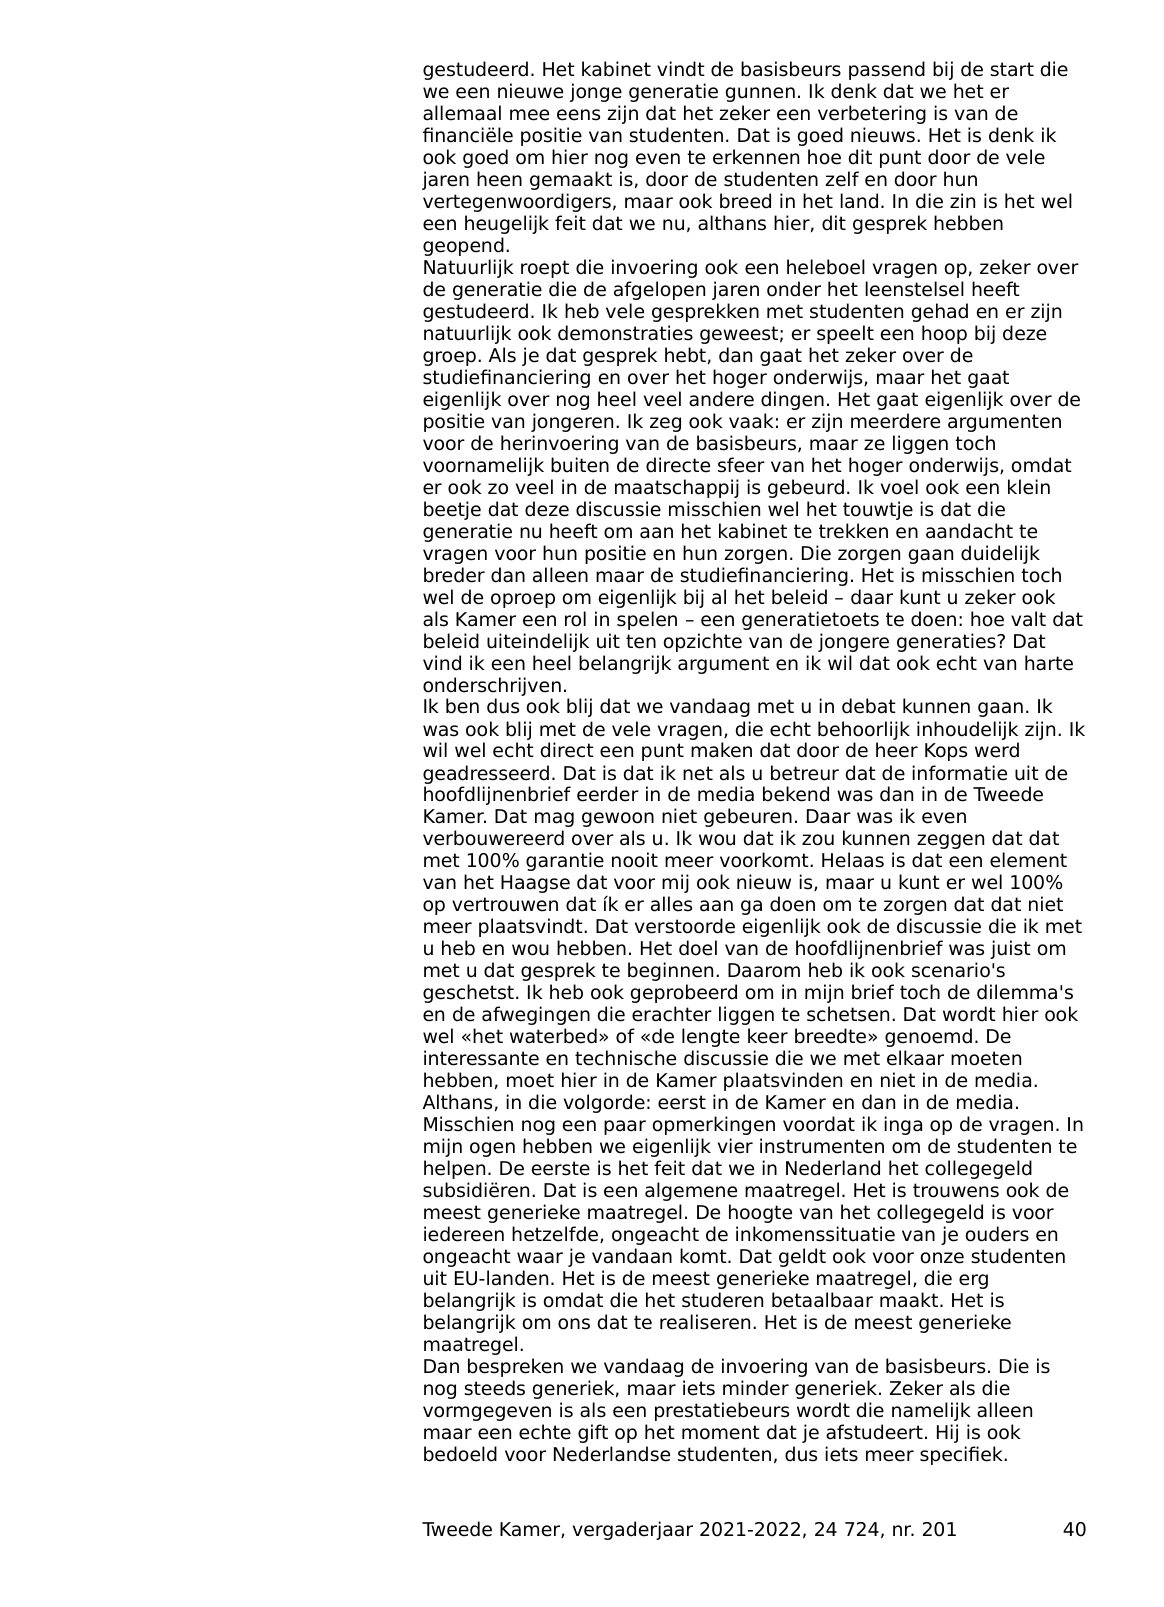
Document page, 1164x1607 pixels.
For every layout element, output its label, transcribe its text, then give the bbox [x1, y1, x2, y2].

text Ik ben dus ook blij dat we vandaag met u in debat kunnen gaan. Ik was ook blij met de vele vragen, die echt behoorlijk inhoudelijk zijn. Ik wil wel echt direct een punt maken dat door de heer Kops werd geadresseerd. Dat is dat ik net als u betreur dat de informatie uit de hoofdlijnenbrief eerder in de media bekend was dan in de Tweede Kamer. Dat mag gewoon niet gebeuren. Daar was ik even verbouwereerd over als u. Ik wou dat ik zou kunnen zeggen dat dat met 100% garantie nooit meer voorkomt. Helaas is dat een element van het Haagse dat voor mij ook nieuw is, maar u kunt er wel 100% op vertrouwen dat ík er alles aan ga doen om te zorgen dat dat niet meer plaatsvindt. Dat verstoorde eigenlijk ook de discussie die ik met u heb en wou hebben. Het doel van de hoofdlijnenbrief was juist om met u dat gesprek te beginnen. Daarom heb ik ook scenario's geschetst. Ik heb ook geprobeerd om in mijn brief toch de dilemma's en de afwegingen die erachter liggen te schetsen. Dat wordt hier ook wel «het waterbed» of «de lengte keer breedte» genoemd. De interessante en technische discussie die we met elkaar moeten hebben, moet hier in de Kamer plaatsvinden en niet in de media. Althans, in die volgorde: eerst in de Kamer en dan in de media. [422, 696, 1087, 1114]
text gestudeerd. Het kabinet vindt de basisbeurs passend bij de start die we een nieuwe jonge generatie gunnen. Ik denk dat we het er allemaal mee eens zijn dat het zeker een verbetering is van de financiële positie van studenten. Dat is goed nieuws. Het is denk ik ook goed om hier nog even te erkennen hoe dit punt door de vele jaren heen gemaakt is, door de studenten zelf en door hun vertegenwoordigers, maar ook breed in het land. In die zin is het wel een heugelijk feit dat we nu, althans hier, dit gesprek hebben geopend. [422, 59, 1087, 257]
text Misschien nog een paar opmerkingen voordat ik inga op de vragen. In mijn ogen hebben we eigenlijk vier instrumenten om de studenten te helpen. De eerste is het feit dat we in Nederland het collegegeld subsidiëren. Dat is een algemene maatregel. Het is trouwens ook de meest generieke maatregel. De hoogte van het collegegeld is voor iedereen hetzelfde, ongeacht de inkomenssituatie van je ouders en ongeacht waar je vandaan komt. Dat geldt ook voor onze studenten uit EU-landen. Het is de meest generieke maatregel, die erg belangrijk is omdat die het studeren betaalbaar maakt. Het is belangrijk om ons dat te realiseren. Het is de meest generieke maatregel. [422, 1114, 1087, 1356]
text Dan bespreken we vandaag de invoering van de basisbeurs. Die is nog steeds generiek, maar iets minder generiek. Zeker als die vormgegeven is als een prestatiebeurs wordt die namelijk alleen maar een echte gift op het moment dat je afstudeert. Hij is ook bedoeld voor Nederlandse studenten, dus iets meer specifiek. [422, 1356, 1087, 1466]
text Natuurlijk roept die invoering ook een heleboel vragen op, zeker over de generatie die de afgelopen jaren onder het leenstelsel heeft gestudeerd. Ik heb vele gesprekken met studenten gehad en er zijn natuurlijk ook demonstraties geweest; er speelt een hoop bij deze groep. Als je dat gesprek hebt, dan gaat het zeker over de studiefinanciering en over het hoger onderwijs, maar het gaat eigenlijk over nog heel veel andere dingen. Het gaat eigenlijk over de positie van jongeren. Ik zeg ook vaak: er zijn meerdere argumenten voor de herinvoering van de basisbeurs, maar ze liggen toch voornamelijk buiten de directe sfeer van het hoger onderwijs, omdat er ook zo veel in de maatschappij is gebeurd. Ik voel ook een klein beetje dat deze discussie misschien wel het touwtje is dat die generatie nu heeft om aan het kabinet te trekken en aandacht te vragen voor hun positie en hun zorgen. Die zorgen gaan duidelijk breder dan alleen maar de studiefinanciering. Het is misschien toch wel de oproep om eigenlijk bij al het beleid – daar kunt u zeker ook als Kamer een rol in spelen – een generatietoets te doen: hoe valt dat beleid uiteindelijk uit ten opzichte van de jongere generaties? Dat vind ik een heel belangrijk argument en ik wil dat ook echt van harte onderschrijven. [422, 257, 1087, 696]
